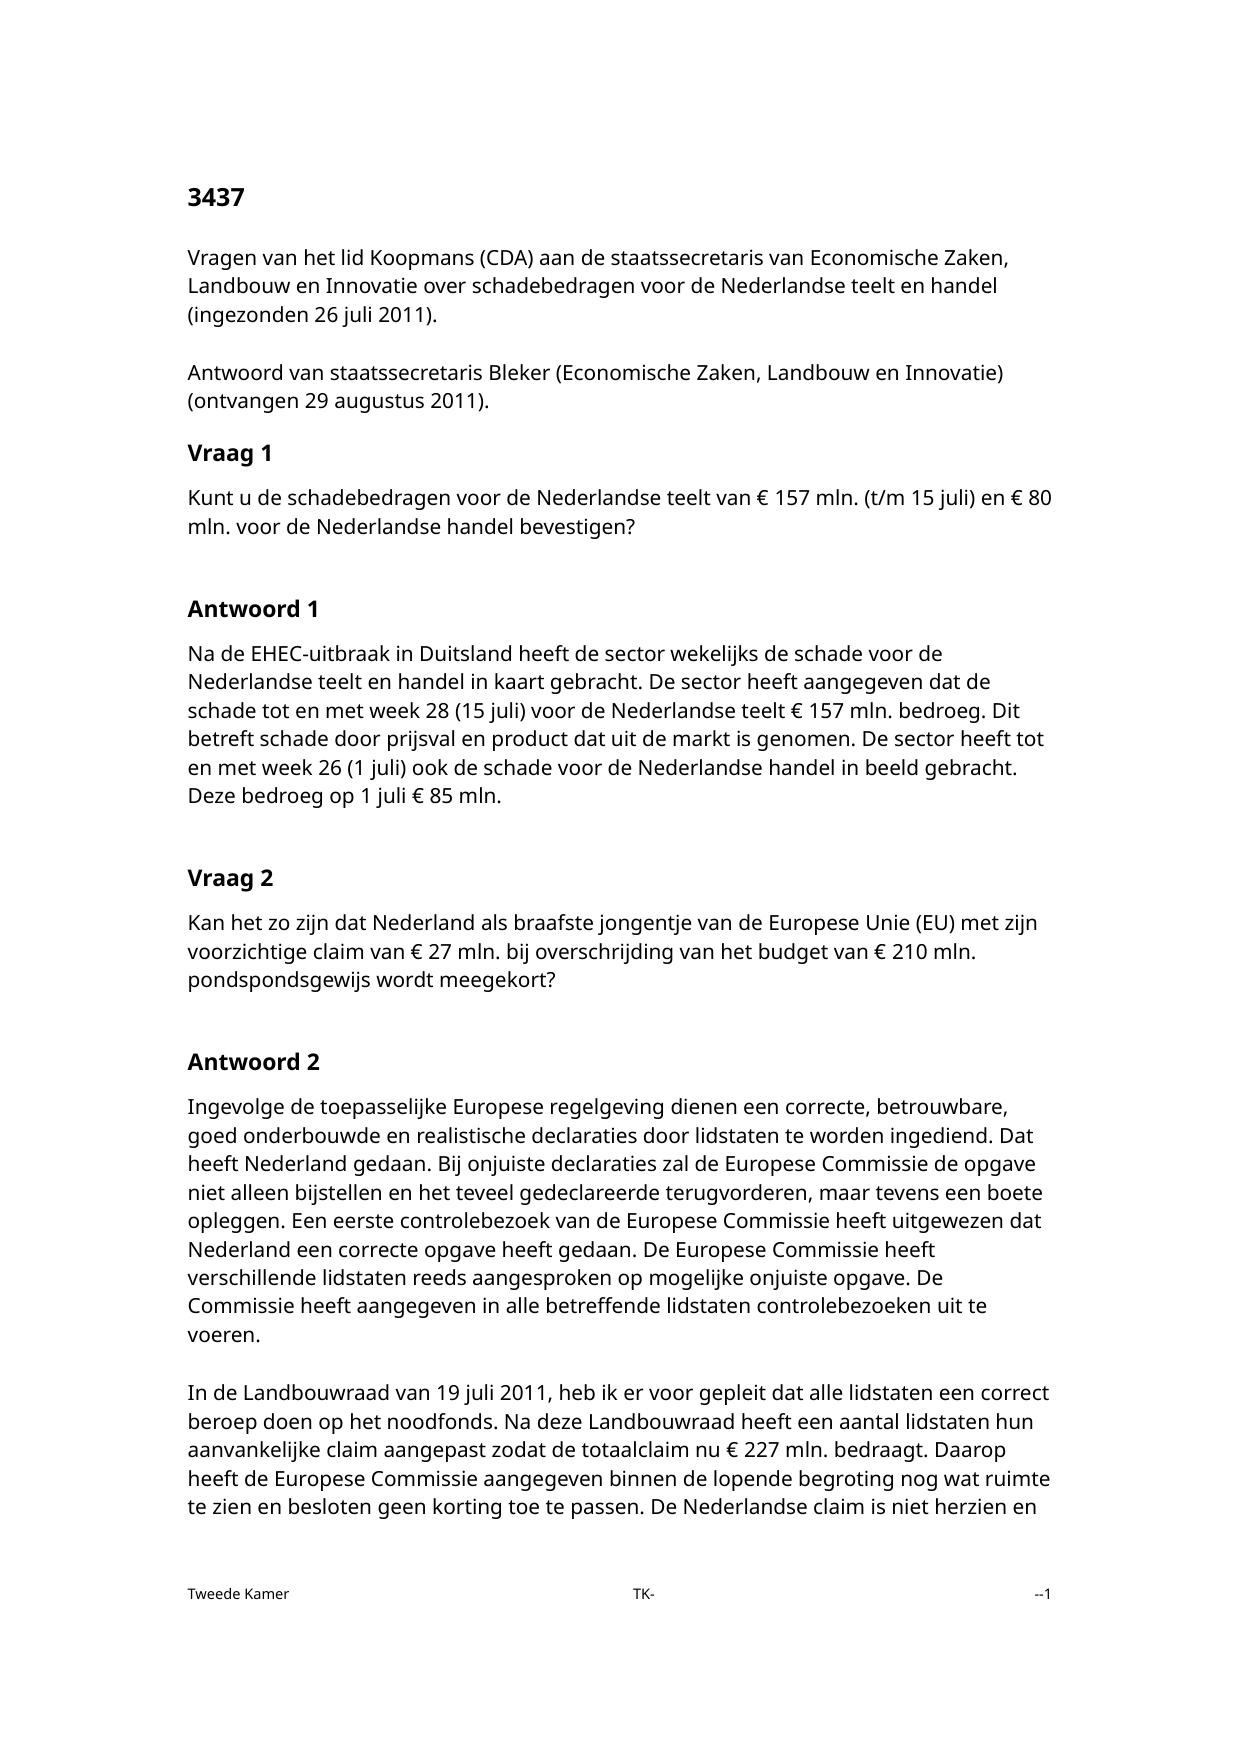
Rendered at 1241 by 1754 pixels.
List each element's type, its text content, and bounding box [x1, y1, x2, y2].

text In de Landbouwraad van 19 juli 2011, heb ik er voor gepleit dat alle lidstaten een correct beroep doen op het noodfonds. Na deze Landbouwraad heeft een aantal lidstaten hun aanvankelijke claim aangepast zodat de totaalclaim nu € 227 mln. bedraagt. Daarop heeft de Europese Commissie aangegeven binnen de lopende begroting nog wat ruimte te zien en besloten geen korting toe te passen. De Nederlandse claim is niet herzien en [187, 1378, 1053, 1521]
subtitle Antwoord 2 [187, 1046, 1053, 1077]
subtitle Antwoord 1 [187, 593, 1053, 624]
subtitle Vraag 1 [187, 437, 1053, 468]
text Vragen van het lid Koopmans (CDA) aan de staatssecretaris van Economische Zaken, Landbouw en Innovatie over schadebedragen voor de Nederlandse teelt en handel (ingezonden 26 juli 2011). [187, 243, 1053, 328]
text Antwoord van staatssecretaris Bleker (Economische Zaken, Landbouw en Innovatie) (ontvangen 29 augustus 2011). [187, 358, 1053, 415]
text 3437 [187, 179, 1053, 213]
text Ingevolge de toepasselijke Europese regelgeving dienen een correcte, betrouwbare, goed onderbouwde en realistische declaraties door lidstaten te worden ingediend. Dat heeft Nederland gedaan. Bij onjuiste declaraties zal de Europese Commissie de opgave niet alleen bijstellen en het teveel gedeclareerde terugvorderen, maar tevens een boete opleggen. Een eerste controlebezoek van de Europese Commissie heeft uitgewezen dat Nederland een correcte opgave heeft gedaan. De Europese Commissie heeft verschillende lidstaten reeds aangesproken op mogelijke onjuiste opgave. De Commissie heeft aangegeven in alle betreffende lidstaten controlebezoeken uit te voeren. [187, 1092, 1053, 1348]
text Kunt u de schadebedragen voor de Nederlandse teelt van € 157 mln. (t/m 15 juli) en € 80 mln. voor de Nederlandse handel bevestigen? [187, 483, 1053, 540]
subtitle Vraag 2 [187, 862, 1053, 893]
text Kan het zo zijn dat Nederland als braafste jongentje van de Europese Unie (EU) met zijn voorzichtige claim van € 27 mln. bij overschrijding van het budget van € 210 mln. pondspondsgewijs wordt meegekort? [187, 908, 1053, 994]
text Na de EHEC-uitbraak in Duitsland heeft de sector wekelijks de schade voor de Nederlandse teelt en handel in kaart gebracht. De sector heeft aangegeven dat de schade tot en met week 28 (15 juli) voor de Nederlandse teelt € 157 mln. bedroeg. Dit betreft schade door prijsval en product dat uit de markt is genomen. De sector heeft tot en met week 26 (1 juli) ook de schade voor de Nederlandse handel in beeld gebracht. Deze bedroeg op 1 juli € 85 mln. [187, 639, 1053, 810]
